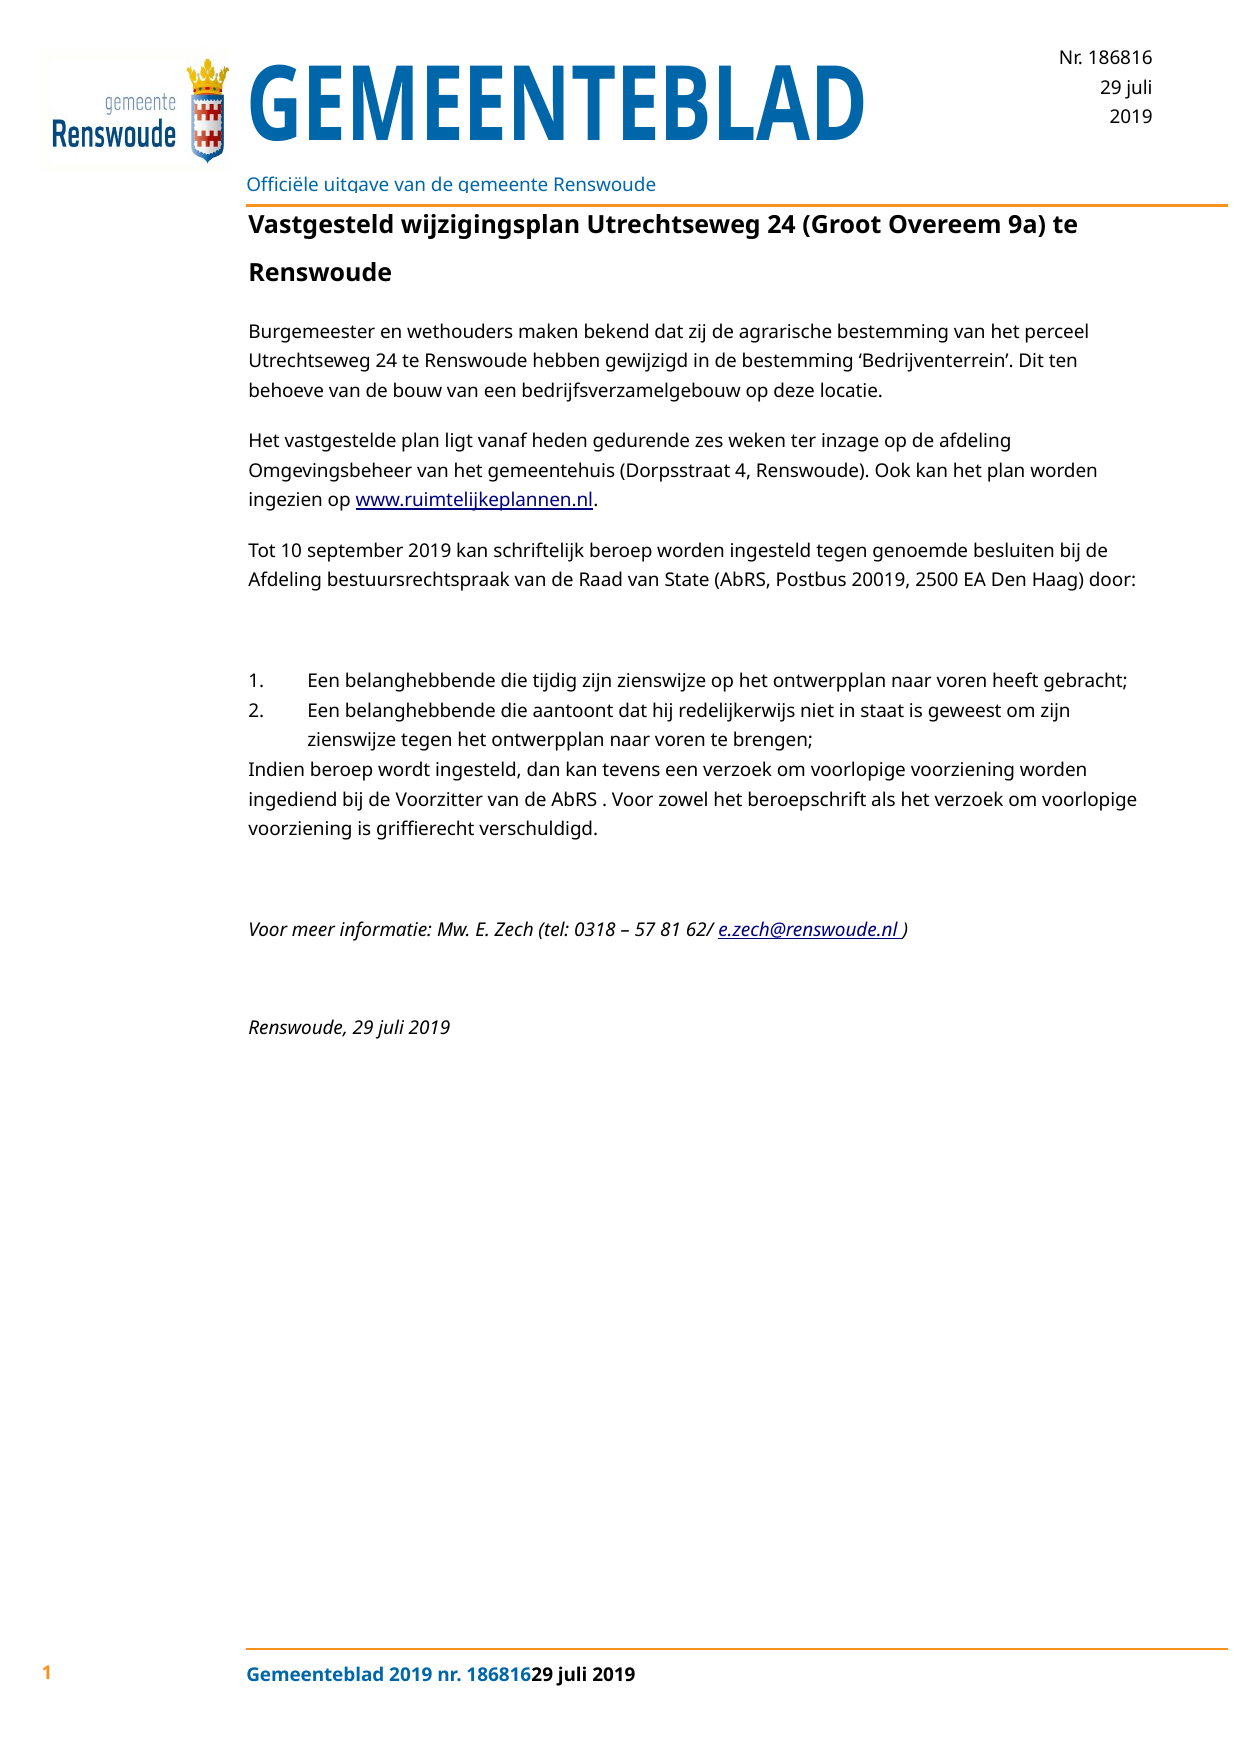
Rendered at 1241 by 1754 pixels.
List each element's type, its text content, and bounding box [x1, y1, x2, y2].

text Renswoude, 29 juli 2019 [248, 1014, 1152, 1040]
list Een belanghebbende die tijdig zijn zienswijze op het ontwerpplan naar voren heeft gebracht; [248, 667, 1152, 693]
text Voor meer informatie: Mw. E. Zech (tel: 0318 – 57 81 62/ e.zech@renswoude.nl ) [248, 916, 1152, 942]
text Tot 10 september 2019 kan schriftelijk beroep worden ingesteld tegen genoemde besluiten bij de Afdeling bestuursrechtspraak van de Raad van State (AbRS, Postbus 20019, 2500 EA Den Haag) door: [248, 537, 1152, 592]
text Burgemeester en wethouders maken bekend dat zij de agrarische bestemming van het perceel Utrechtseweg 24 te Renswoude hebben gewijzigd in de bestemming ‘Bedrijventerrein’. Dit ten behoeve van de bouw van een bedrijfsverzamelgebouw op deze locatie. [248, 318, 1152, 403]
text Indien beroep wordt ingesteld, dan kan tevens een verzoek om voorlopige voorziening worden ingediend bij de Voorzitter van de AbRS . Voor zowel het beroepschrift als het verzoek om voorlopige voorziening is griffierecht verschuldigd. [248, 756, 1152, 841]
text Vastgesteld wijzigingsplan Utrechtseweg 24 (Groot Overeem 9a) te Renswoude [248, 207, 1152, 288]
picture [41, 47, 231, 172]
text Het vastgestelde plan ligt vanaf heden gedurende zes weken ter inzage op de afdeling Omgevingsbeheer van het gemeentehuis (Dorpsstraat 4, Renswoude). Ook kan het plan worden ingezien op www.ruimtelijkeplannen.nl. [248, 427, 1152, 512]
list Een belanghebbende die aantoont dat hij redelijkerwijs niet in staat is geweest om zijn zienswijze tegen het ontwerpplan naar voren te brengen; [248, 697, 1152, 752]
